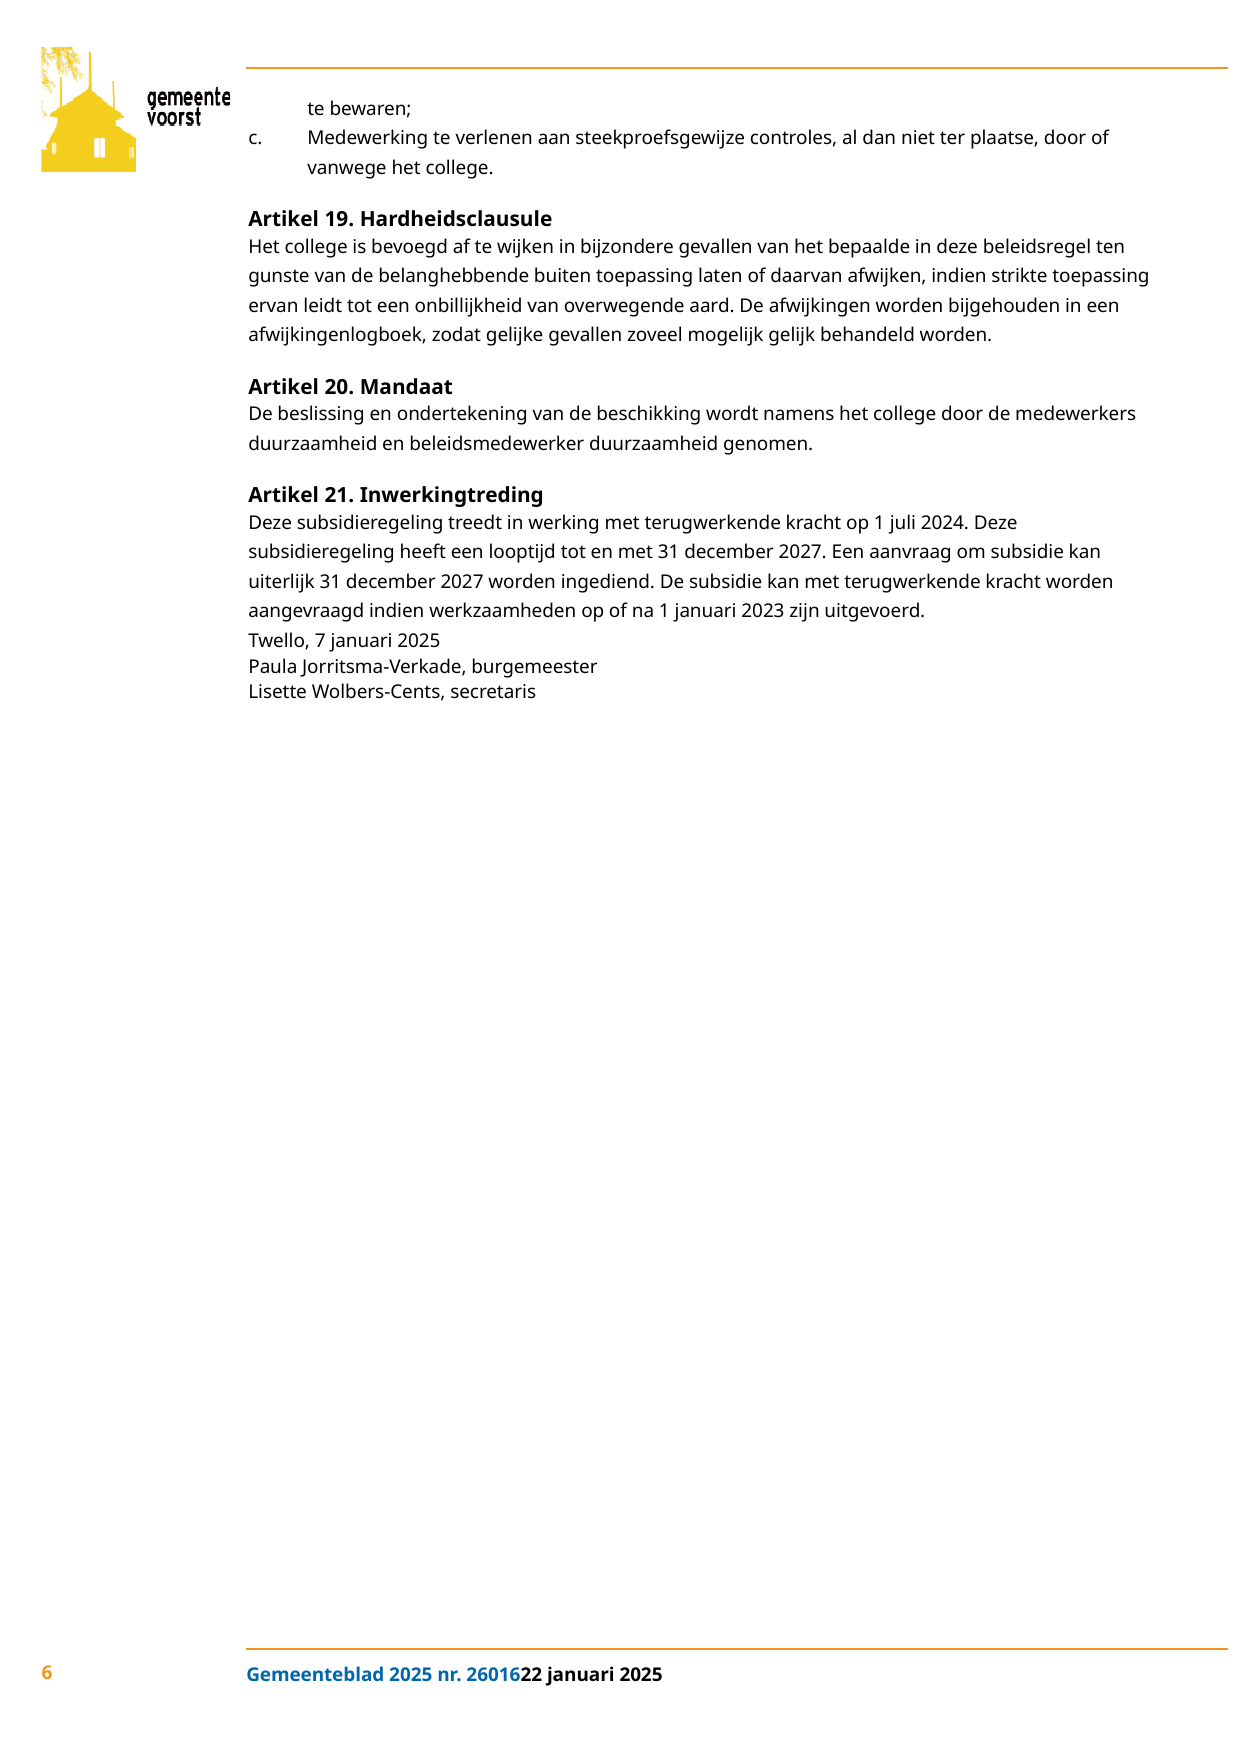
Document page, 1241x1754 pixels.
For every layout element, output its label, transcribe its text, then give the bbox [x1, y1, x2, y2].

text Lisette Wolbers-Cents, secretaris [248, 679, 1152, 704]
text Paula Jorritsma-Verkade, burgemeester [248, 653, 1152, 679]
picture [41, 47, 231, 172]
text Artikel 20. Mandaat [248, 372, 1152, 400]
text Artikel 21. Inwerkingtreding [248, 480, 1152, 509]
list te bewaren; [248, 95, 1152, 121]
text Het college is bevoegd af te wijken in bijzondere gevallen van het bepaalde in deze beleidsregel ten gunste van de belanghebbende buiten toepassing laten of daarvan afwijken, indien strikte toepassing ervan leidt tot een onbillijkheid van overwegende aard. De afwijkingen worden bijgehouden in een afwijkingenlogboek, zodat gelijke gevallen zoveel mogelijk gelijk behandeld worden. [248, 233, 1152, 347]
text Twello, 7 januari 2025 [248, 627, 1152, 653]
text Artikel 19. Hardheidsclausule [248, 204, 1152, 233]
text De beslissing en ondertekening van de beschikking wordt namens het college door de medewerkers duurzaamheid en beleidsmedewerker duurzaamheid genomen. [248, 400, 1152, 456]
list Medewerking te verlenen aan steekproefsgewijze controles, al dan niet ter plaatse, door of vanwege het college. [248, 124, 1152, 180]
text Deze subsidieregeling treedt in werking met terugwerkende kracht op 1 juli 2024. Deze subsidieregeling heeft een looptijd tot en met 31 december 2027. Een aanvraag om subsidie kan uiterlijk 31 december 2027 worden ingediend. De subsidie kan met terugwerkende kracht worden aangevraagd indien werkzaamheden op of na 1 januari 2023 zijn uitgevoerd. [248, 509, 1152, 623]
